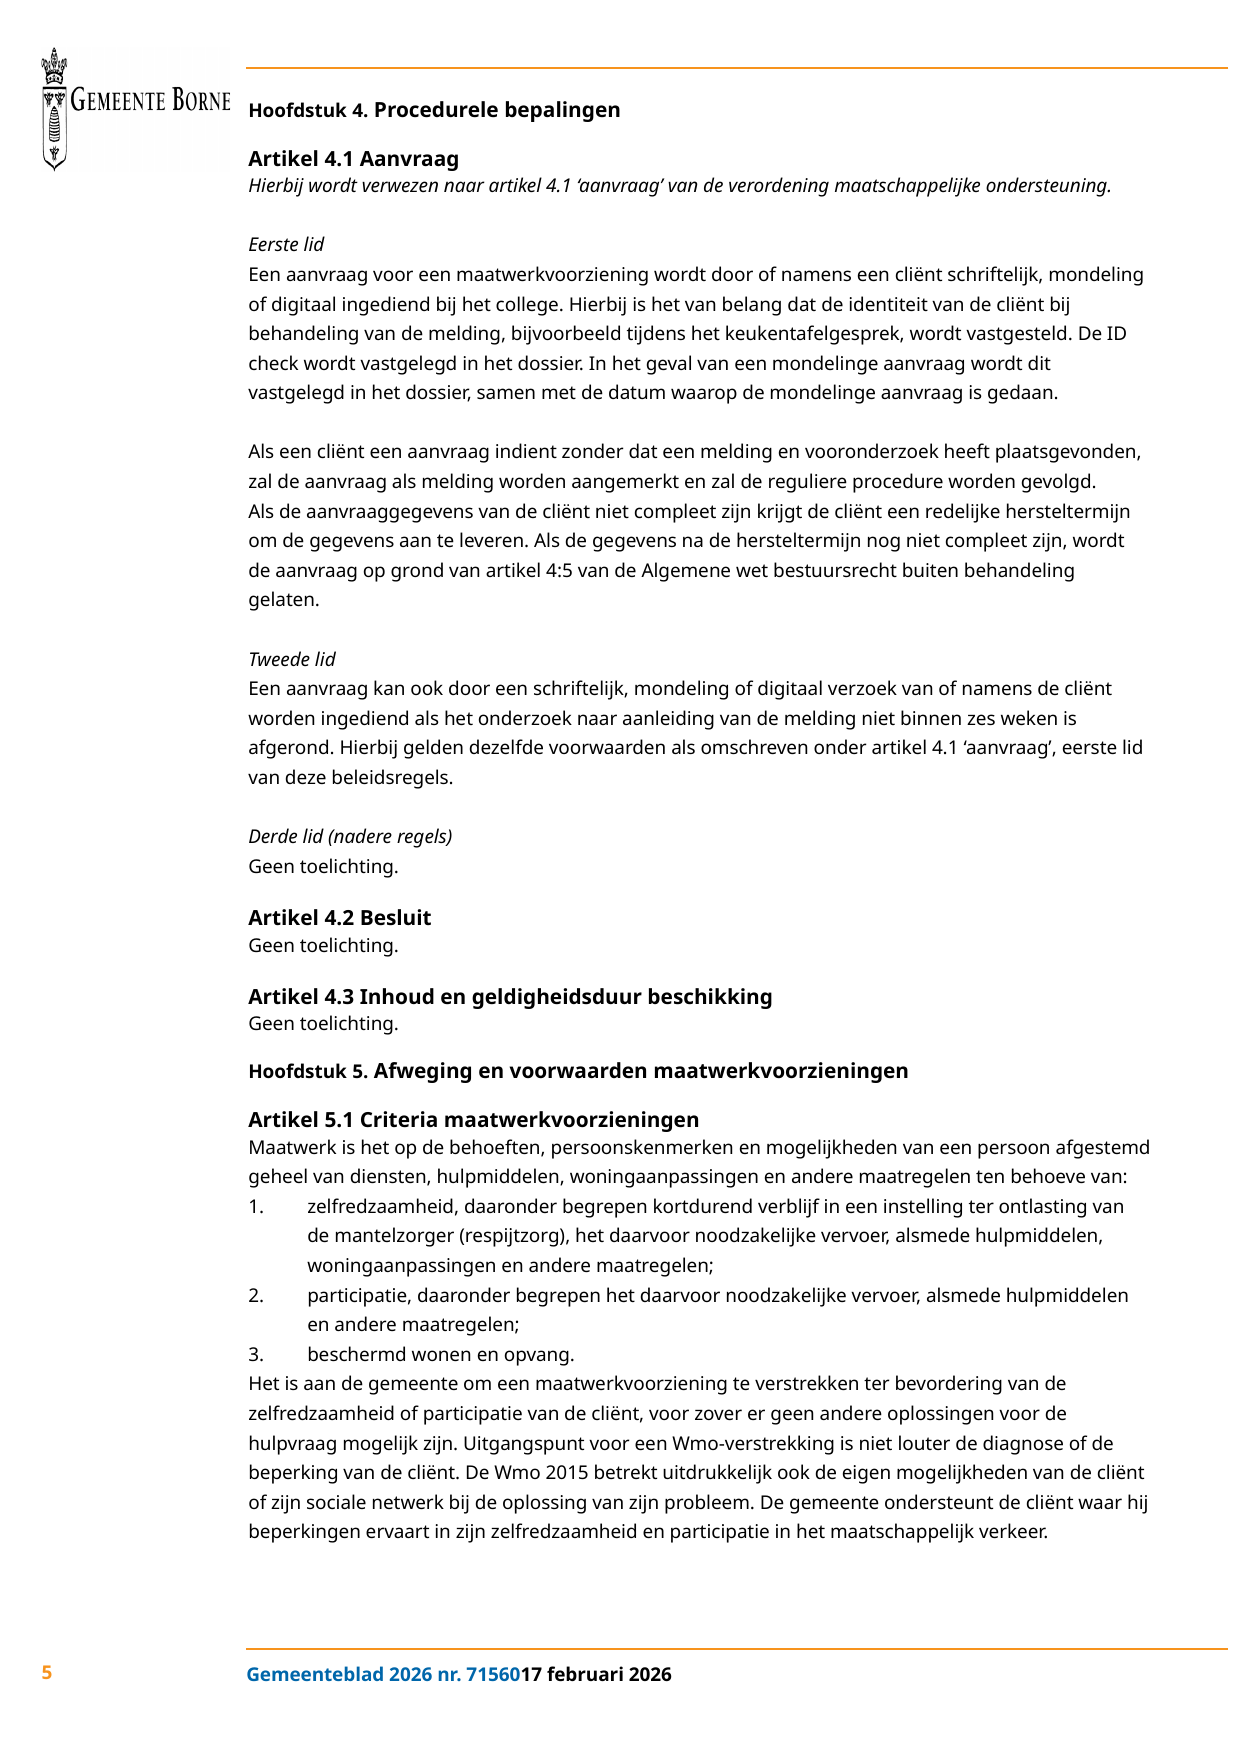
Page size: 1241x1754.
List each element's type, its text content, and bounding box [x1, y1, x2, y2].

text Derde lid (nadere regels) [248, 823, 1152, 849]
text Het is aan de gemeente om een maatwerkvoorziening te verstrekken ter bevordering van de zelfredzaamheid of participatie van de cliënt, voor zover er geen andere oplossingen voor de hulpvraag mogelijk zijn. Uitgangspunt voor een Wmo-verstrekking is niet louter de diagnose of de beperking van de cliënt. De Wmo 2015 betrekt uitdrukkelijk ook de eigen mogelijkheden van de cliënt of zijn sociale netwerk bij de oplossing van zijn probleem. De gemeente ondersteunt de cliënt waar hij beperkingen ervaart in zijn zelfredzaamheid en participatie in het maatschappelijk verkeer. [248, 1371, 1152, 1544]
text Geen toelichting. [248, 853, 1152, 879]
text Hoofdstuk 4. Procedurele bepalingen [248, 95, 1152, 123]
text Een aanvraag kan ook door een schriftelijk, mondeling of digitaal verzoek van of namens de cliënt worden ingediend als het onderzoek naar aanleiding van de melding niet binnen zes weken is afgerond. Hierbij gelden dezelfde voorwaarden als omschreven onder artikel 4.1 ‘aanvraag’, eerste lid van deze beleidsregels. [248, 675, 1152, 790]
picture [41, 47, 231, 172]
text Een aanvraag voor een maatwerkvoorziening wordt door of namens een cliënt schriftelijk, mondeling of digitaal ingediend bij het college. Hierbij is het van belang dat de identiteit van de cliënt bij behandeling van de melding, bijvoorbeeld tijdens het keukentafelgesprek, wordt vastgesteld. De ID check wordt vastgelegd in het dossier. In het geval van een mondelinge aanvraag wordt dit vastgelegd in het dossier, samen met de datum waarop de mondelinge aanvraag is gedaan. [248, 261, 1152, 405]
text Artikel 4.1 Aanvraag [248, 144, 1152, 172]
text Maatwerk is het op de behoeften, persoonskenmerken en mogelijkheden van een persoon afgestemd geheel van diensten, hulpmiddelen, woningaanpassingen en andere maatregelen ten behoeve van: [248, 1134, 1152, 1189]
text Tweede lid [248, 646, 1152, 672]
list zelfredzaamheid, daaronder begrepen kortdurend verblijf in een instelling ter ontlasting van de mantelzorger (respijtzorg), het daarvoor noodzakelijke vervoer, alsmede hulpmiddelen, woningaanpassingen en andere maatregelen; [248, 1193, 1152, 1278]
text Artikel 4.3 Inhoud en geldigheidsduur beschikking [248, 982, 1152, 1011]
list beschermd wonen en opvang. [248, 1341, 1152, 1367]
text Eerste lid [248, 232, 1152, 257]
text Hierbij wordt verwezen naar artikel 4.1 ‘aanvraag’ van de verordening maatschappelijke ondersteuning. [248, 172, 1152, 198]
text Artikel 4.2 Besluit [248, 903, 1152, 932]
text Als de aanvraaggegevens van de cliënt niet compleet zijn krijgt de cliënt een redelijke hersteltermijn om de gegevens aan te leveren. Als de gegevens na de hersteltermijn nog niet compleet zijn, wordt de aanvraag op grond van artikel 4:5 van de Algemene wet bestuursrecht buiten behandeling gelaten. [248, 498, 1152, 612]
text Als een cliënt een aanvraag indient zonder dat een melding en vooronderzoek heeft plaatsgevonden, zal de aanvraag als melding worden aangemerkt en zal de reguliere procedure worden gevolgd. [248, 439, 1152, 494]
text Hoofdstuk 5. Afweging en voorwaarden maatwerkvoorzieningen [248, 1056, 1152, 1085]
list participatie, daaronder begrepen het daarvoor noodzakelijke vervoer, alsmede hulpmiddelen en andere maatregelen; [248, 1282, 1152, 1337]
text Artikel 5.1 Criteria maatwerkvoorzieningen [248, 1106, 1152, 1134]
text Geen toelichting. [248, 1011, 1152, 1036]
text Geen toelichting. [248, 932, 1152, 957]
